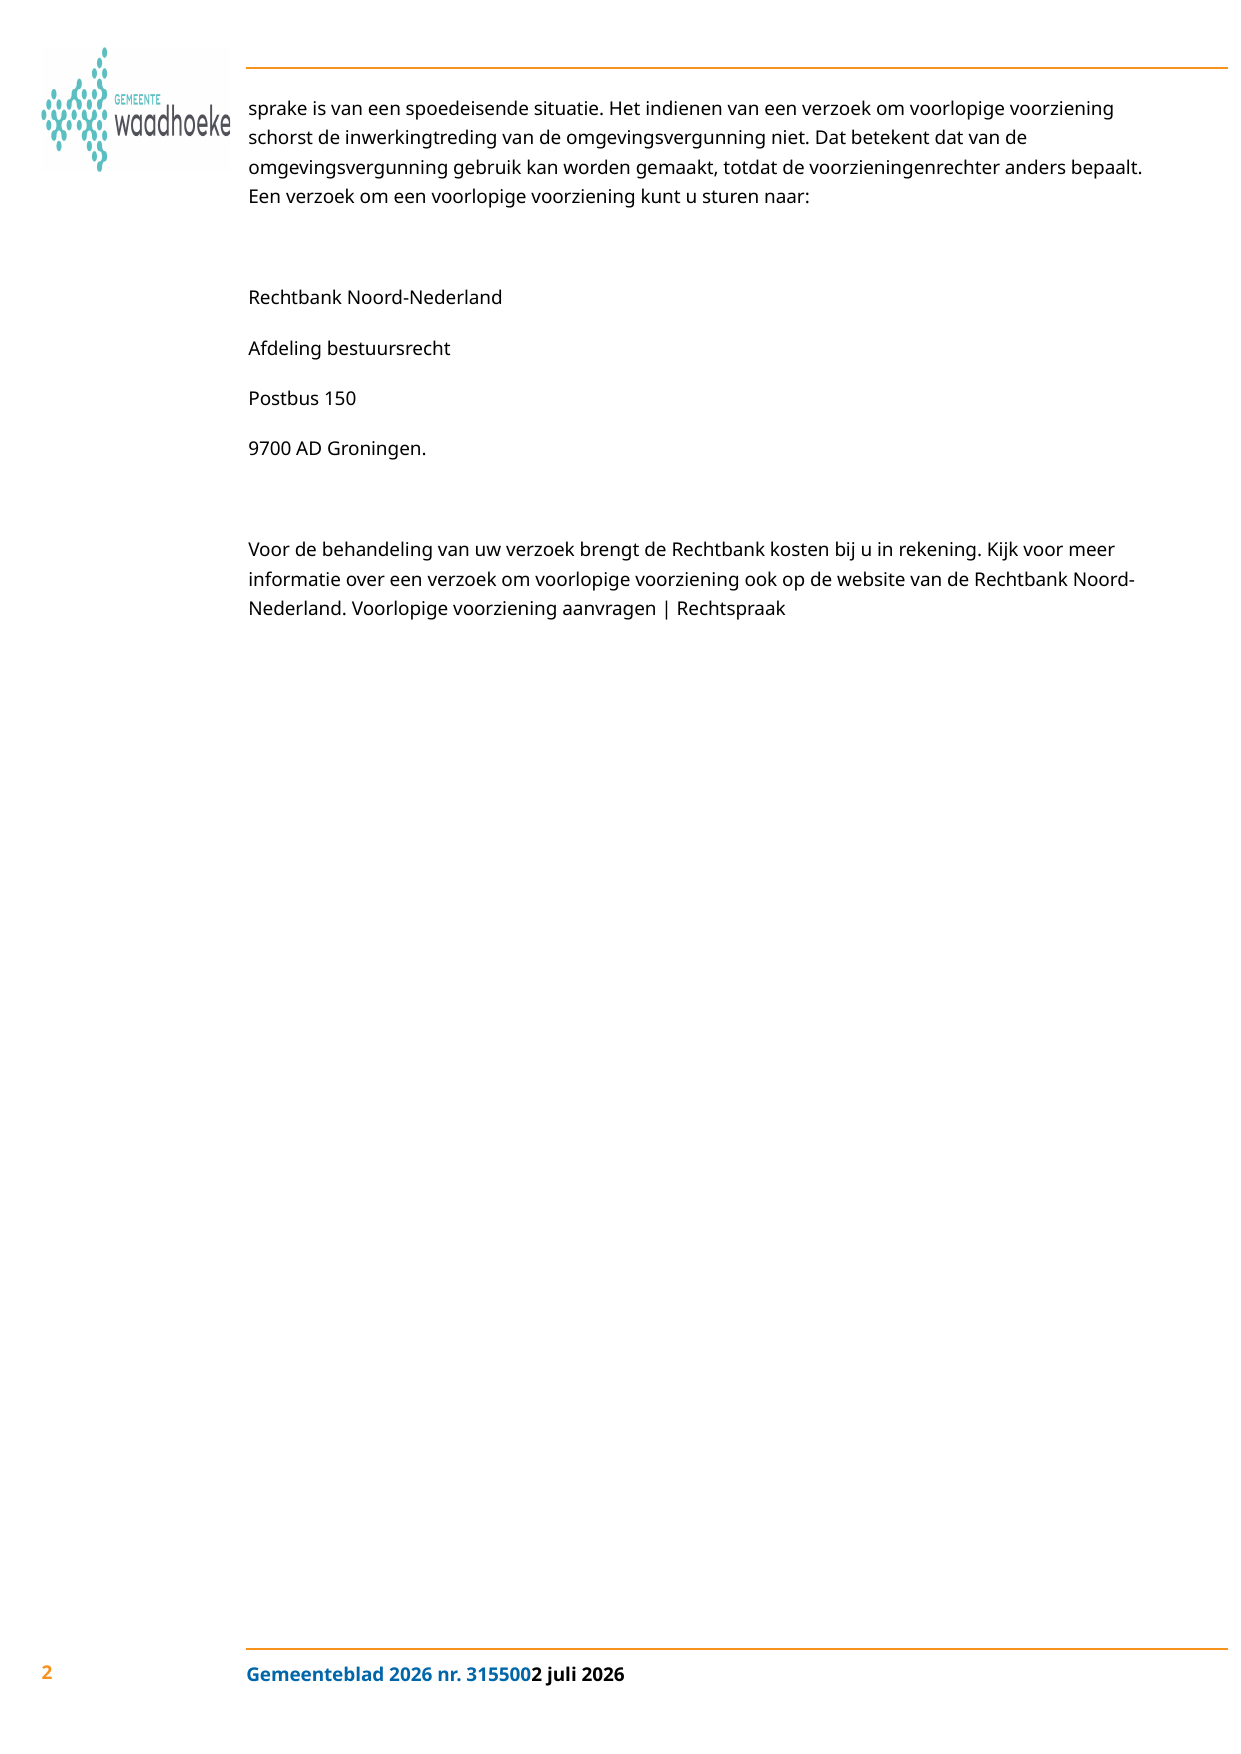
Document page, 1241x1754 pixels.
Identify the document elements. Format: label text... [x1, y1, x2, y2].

text Afdeling bestuursrecht [248, 335, 1152, 361]
text 9700 AD Groningen. [248, 436, 1152, 461]
picture [41, 47, 231, 172]
text Postbus 150 [248, 385, 1152, 411]
text Rechtbank Noord-Nederland [248, 284, 1152, 310]
text Voor de behandeling van uw verzoek brengt de Rechtbank kosten bij u in rekening. Kijk voor meer informatie over een verzoek om voorlopige voorziening ook op de website van de Rechtbank Noord-Nederland. Voorlopige voorziening aanvragen | Rechtspraak [248, 536, 1152, 621]
text sprake is van een spoedeisende situatie. Het indienen van een verzoek om voorlopige voorziening schorst de inwerkingtreding van de omgevingsvergunning niet. Dat betekent dat van de omgevingsvergunning gebruik kan worden gemaakt, totdat de voorzieningenrechter anders bepaalt. Een verzoek om een voorlopige voorziening kunt u sturen naar: [248, 95, 1152, 209]
